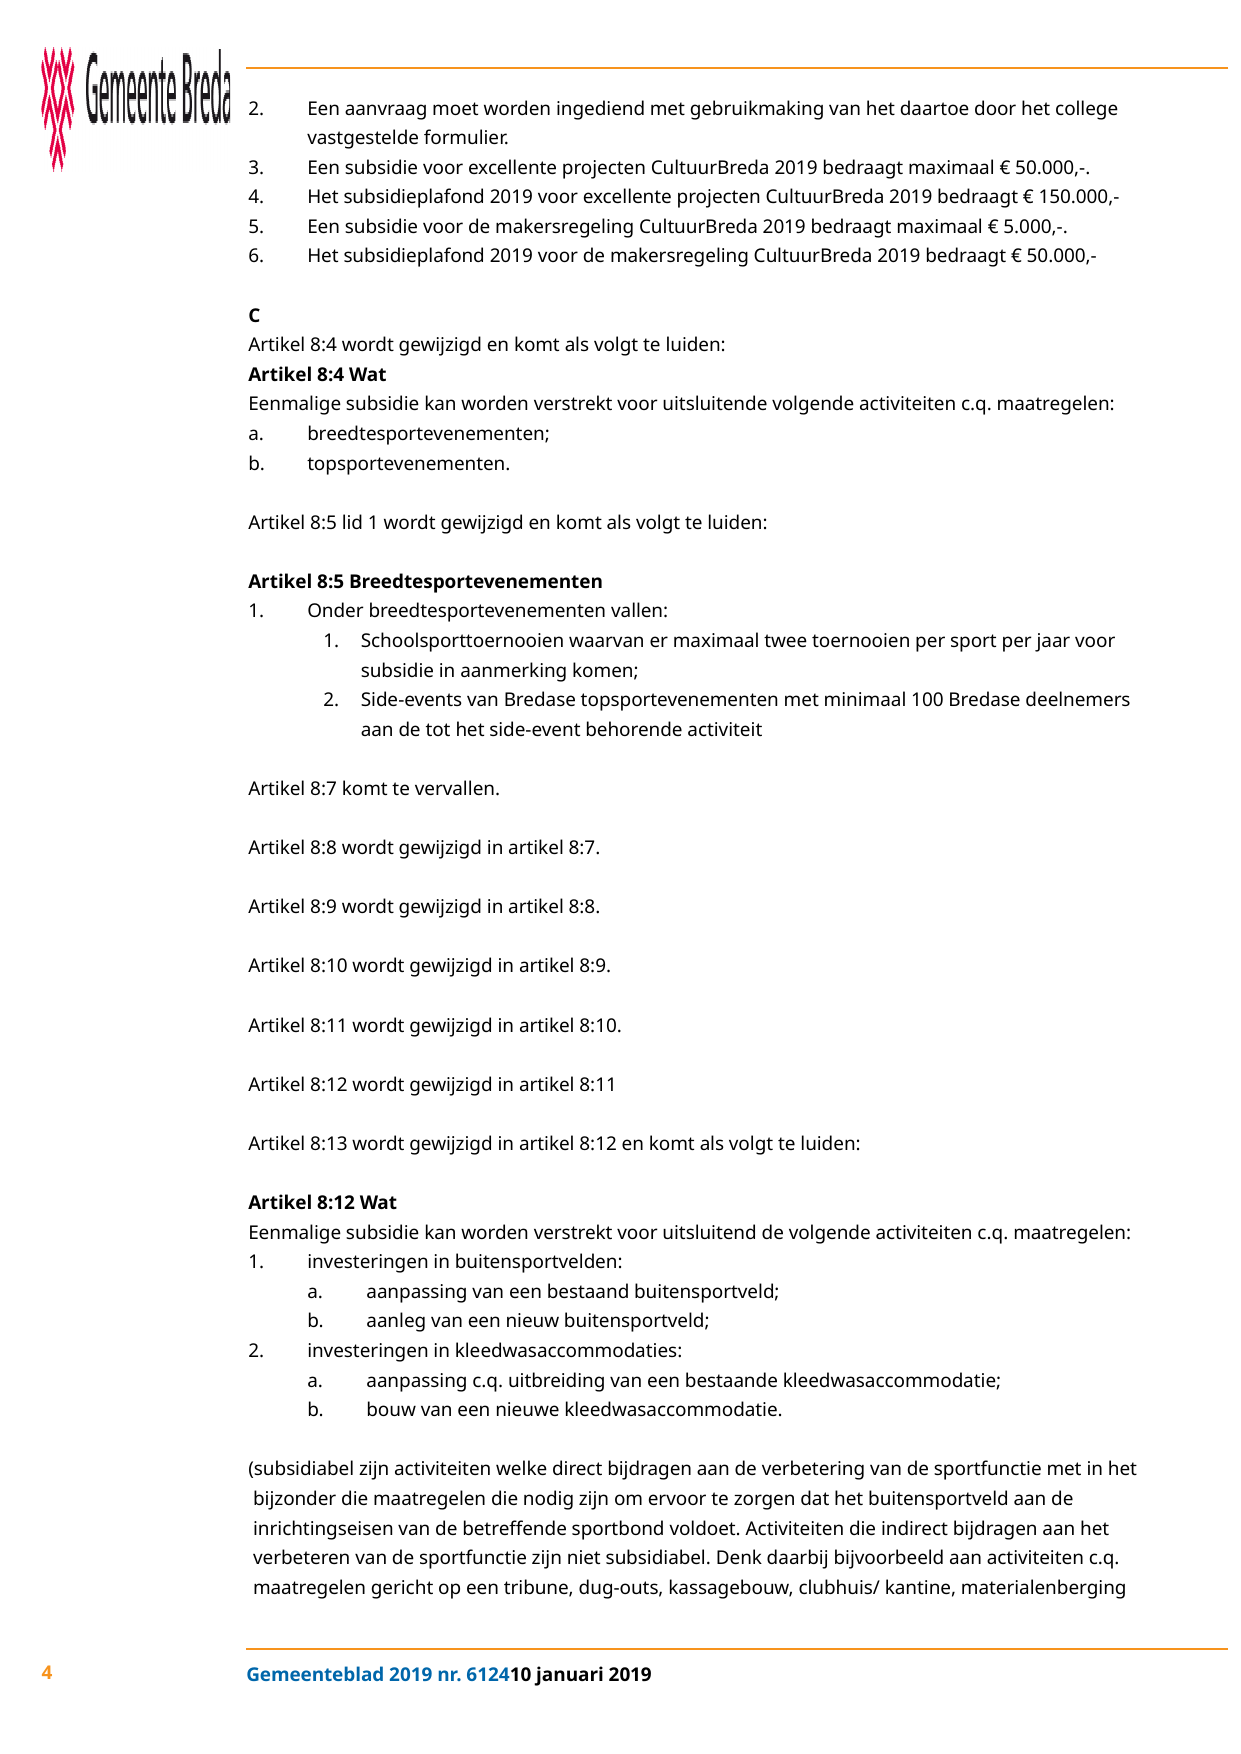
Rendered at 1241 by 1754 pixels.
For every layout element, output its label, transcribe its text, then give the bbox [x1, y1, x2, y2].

list breedtesportevenementen; [248, 420, 1152, 446]
list topsportevenementen. [248, 450, 1152, 476]
list bouw van een nieuwe kleedwasaccommodatie. [307, 1396, 1152, 1422]
text inrichtingseisen van de betreffende sportbond voldoet. Activiteiten die indirect bijdragen aan het [248, 1515, 1152, 1541]
text C [248, 302, 1152, 328]
text maatregelen gericht op een tribune, dug-outs, kassagebouw, clubhuis/ kantine, materialenberging [248, 1574, 1152, 1600]
text Artikel 8:9 wordt gewijzigd in artikel 8:8. [248, 893, 1152, 919]
picture [41, 47, 231, 172]
text bijzonder die maatregelen die nodig zijn om ervoor te zorgen dat het buitensportveld aan de [248, 1485, 1152, 1511]
text verbeteren van de sportfunctie zijn niet subsidiabel. Denk daarbij bijvoorbeeld aan activiteiten c.q. [248, 1544, 1152, 1570]
list Het subsidieplafond 2019 voor de makersregeling CultuurBreda 2019 bedraagt € 50.000,- [248, 243, 1152, 268]
text Artikel 8:12 wordt gewijzigd in artikel 8:11 [248, 1071, 1152, 1097]
text Eenmalige subsidie kan worden verstrekt voor uitsluitend de volgende activiteiten c.q. maatregelen: [248, 1219, 1152, 1245]
list aanleg van een nieuw buitensportveld; [307, 1308, 1152, 1333]
list investeringen in buitensportvelden: [248, 1248, 1152, 1274]
text Artikel 8:5 Breedtesportevenementen [248, 568, 1152, 594]
text Artikel 8:8 wordt gewijzigd in artikel 8:7. [248, 834, 1152, 860]
list investeringen in kleedwasaccommodaties: [248, 1337, 1152, 1363]
text Artikel 8:12 Wat [248, 1189, 1152, 1215]
list Side-events van Bredase topsportevenementen met minimaal 100 Bredase deelnemers aan de tot het side-event behorende activiteit [323, 686, 1152, 742]
list aanpassing c.q. uitbreiding van een bestaande kleedwasaccommodatie; [307, 1367, 1152, 1393]
text Eenmalige subsidie kan worden verstrekt voor uitsluitende volgende activiteiten c.q. maatregelen: [248, 391, 1152, 416]
text Artikel 8:7 komt te vervallen. [248, 775, 1152, 801]
text Artikel 8:11 wordt gewijzigd in artikel 8:10. [248, 1012, 1152, 1038]
text Artikel 8:4 Wat [248, 361, 1152, 387]
list Een aanvraag moet worden ingediend met gebruikmaking van het daartoe door het college vastgestelde formulier. [248, 95, 1152, 150]
text Artikel 8:4 wordt gewijzigd en komt als volgt te luiden: [248, 331, 1152, 357]
text (subsidiabel zijn activiteiten welke direct bijdragen aan de verbetering van de sportfunctie met in het [248, 1456, 1152, 1481]
list Onder breedtesportevenementen vallen: [248, 598, 1152, 623]
text Artikel 8:10 wordt gewijzigd in artikel 8:9. [248, 953, 1152, 978]
list Schoolsporttoernooien waarvan er maximaal twee toernooien per sport per jaar voor subsidie in aanmerking komen; [323, 627, 1152, 683]
list Een subsidie voor excellente projecten CultuurBreda 2019 bedraagt maximaal € 50.000,-. [248, 154, 1152, 180]
text Artikel 8:13 wordt gewijzigd in artikel 8:12 en komt als volgt te luiden: [248, 1130, 1152, 1156]
list aanpassing van een bestaand buitensportveld; [307, 1278, 1152, 1304]
list Een subsidie voor de makersregeling CultuurBreda 2019 bedraagt maximaal € 5.000,-. [248, 213, 1152, 239]
list Het subsidieplafond 2019 voor excellente projecten CultuurBreda 2019 bedraagt € 150.000,- [248, 183, 1152, 209]
text Artikel 8:5 lid 1 wordt gewijzigd en komt als volgt te luiden: [248, 509, 1152, 535]
